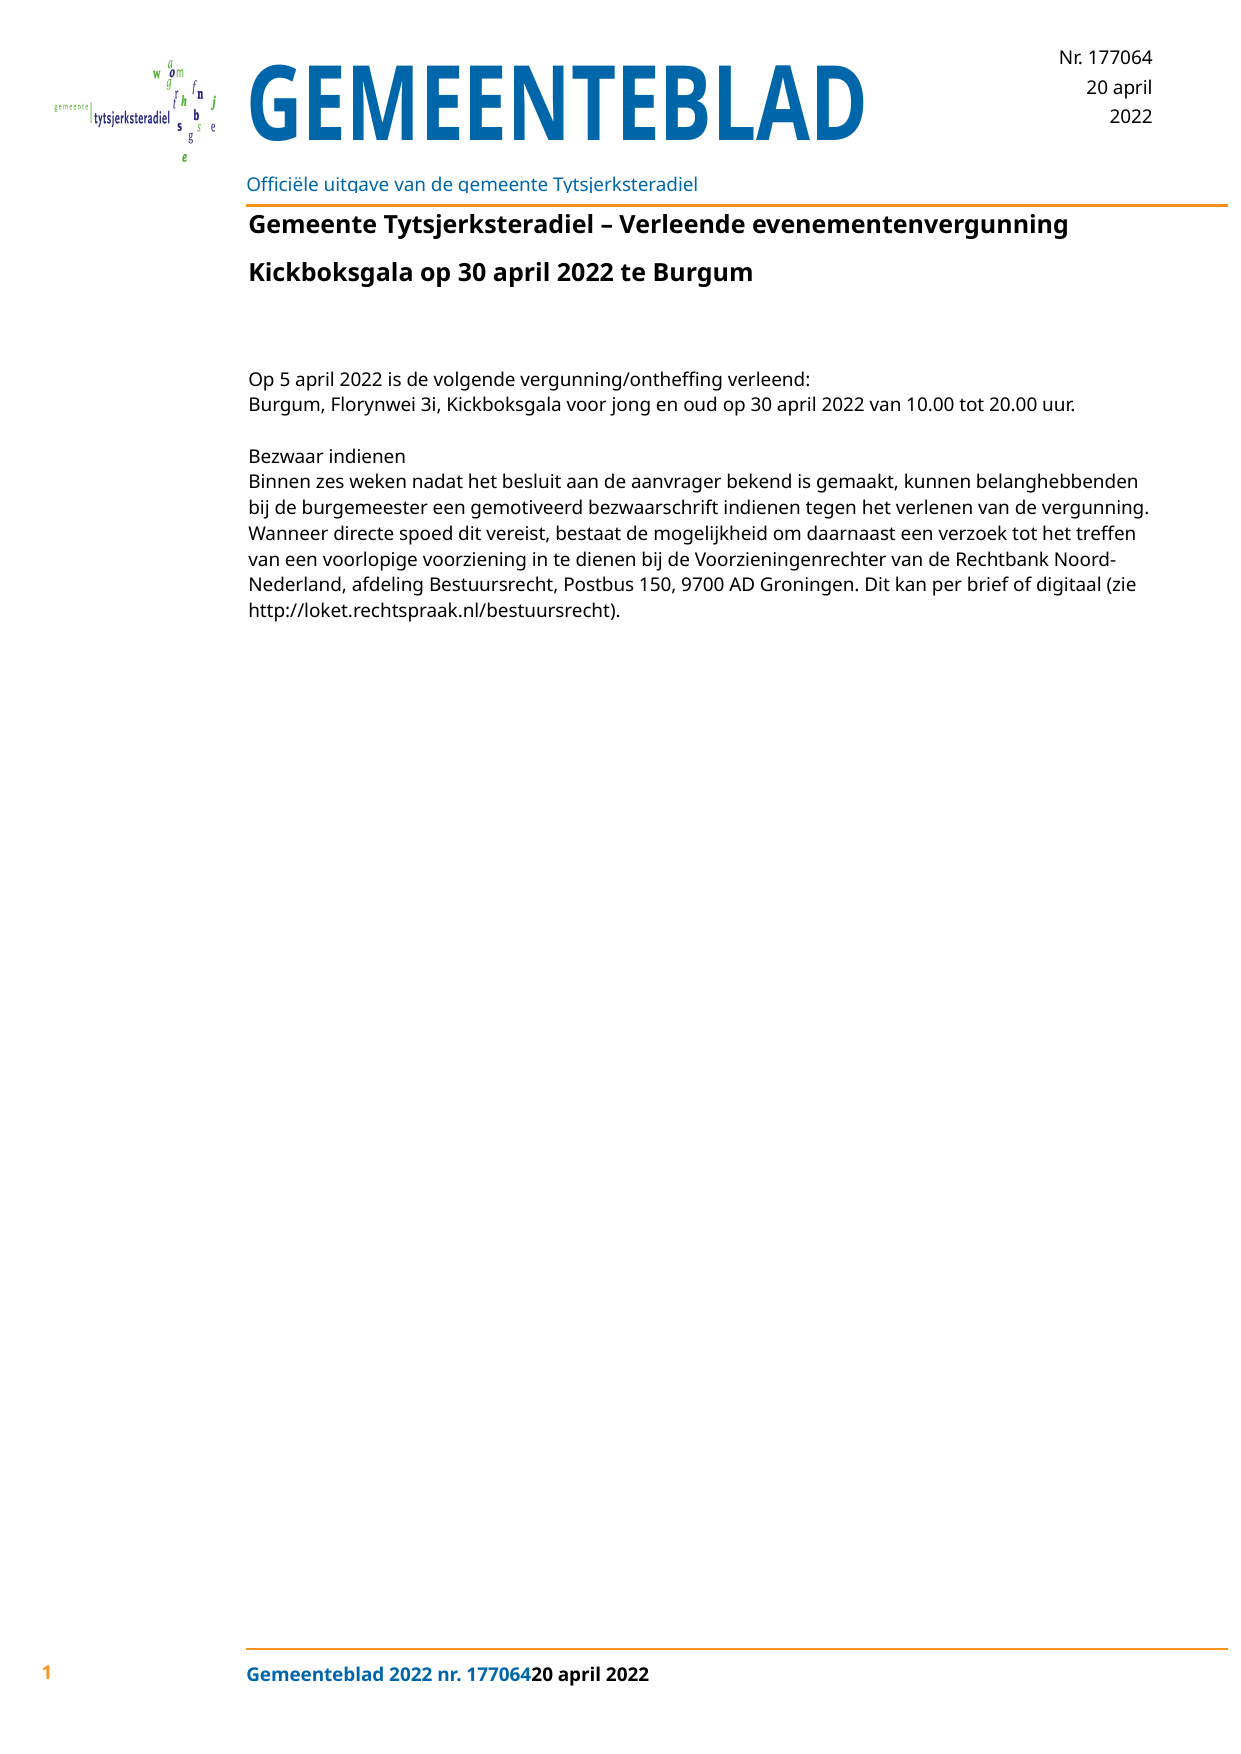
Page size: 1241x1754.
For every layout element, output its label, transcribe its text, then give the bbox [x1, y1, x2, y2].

text Bezwaar indienen [248, 443, 1152, 469]
text Gemeente Tytsjerksteradiel – Verleende evenementenvergunning Kickboksgala op 30 april 2022 te Burgum [248, 207, 1152, 288]
text Binnen zes weken nadat het besluit aan de aanvrager bekend is gemaakt, kunnen belanghebbenden bij de burgemeester een gemotiveerd bezwaarschrift indienen tegen het verlenen van de vergunning. Wanneer directe spoed dit vereist, bestaat de mogelijkheid om daarnaast een verzoek tot het treffen van een voorlopige voorziening in te dienen bij de Voorzieningenrechter van de Rechtbank Noord-Nederland, afdeling Bestuursrecht, Postbus 150, 9700 AD Groningen. Dit kan per brief of digitaal (zie http://loket.rechtspraak.nl/bestuursrecht). [248, 469, 1152, 623]
text Op 5 april 2022 is de volgende vergunning/ontheffing verleend: [248, 366, 1152, 391]
picture [41, 47, 231, 172]
text Burgum, Florynwei 3i, Kickboksgala voor jong en oud op 30 april 2022 van 10.00 tot 20.00 uur. [248, 391, 1152, 417]
